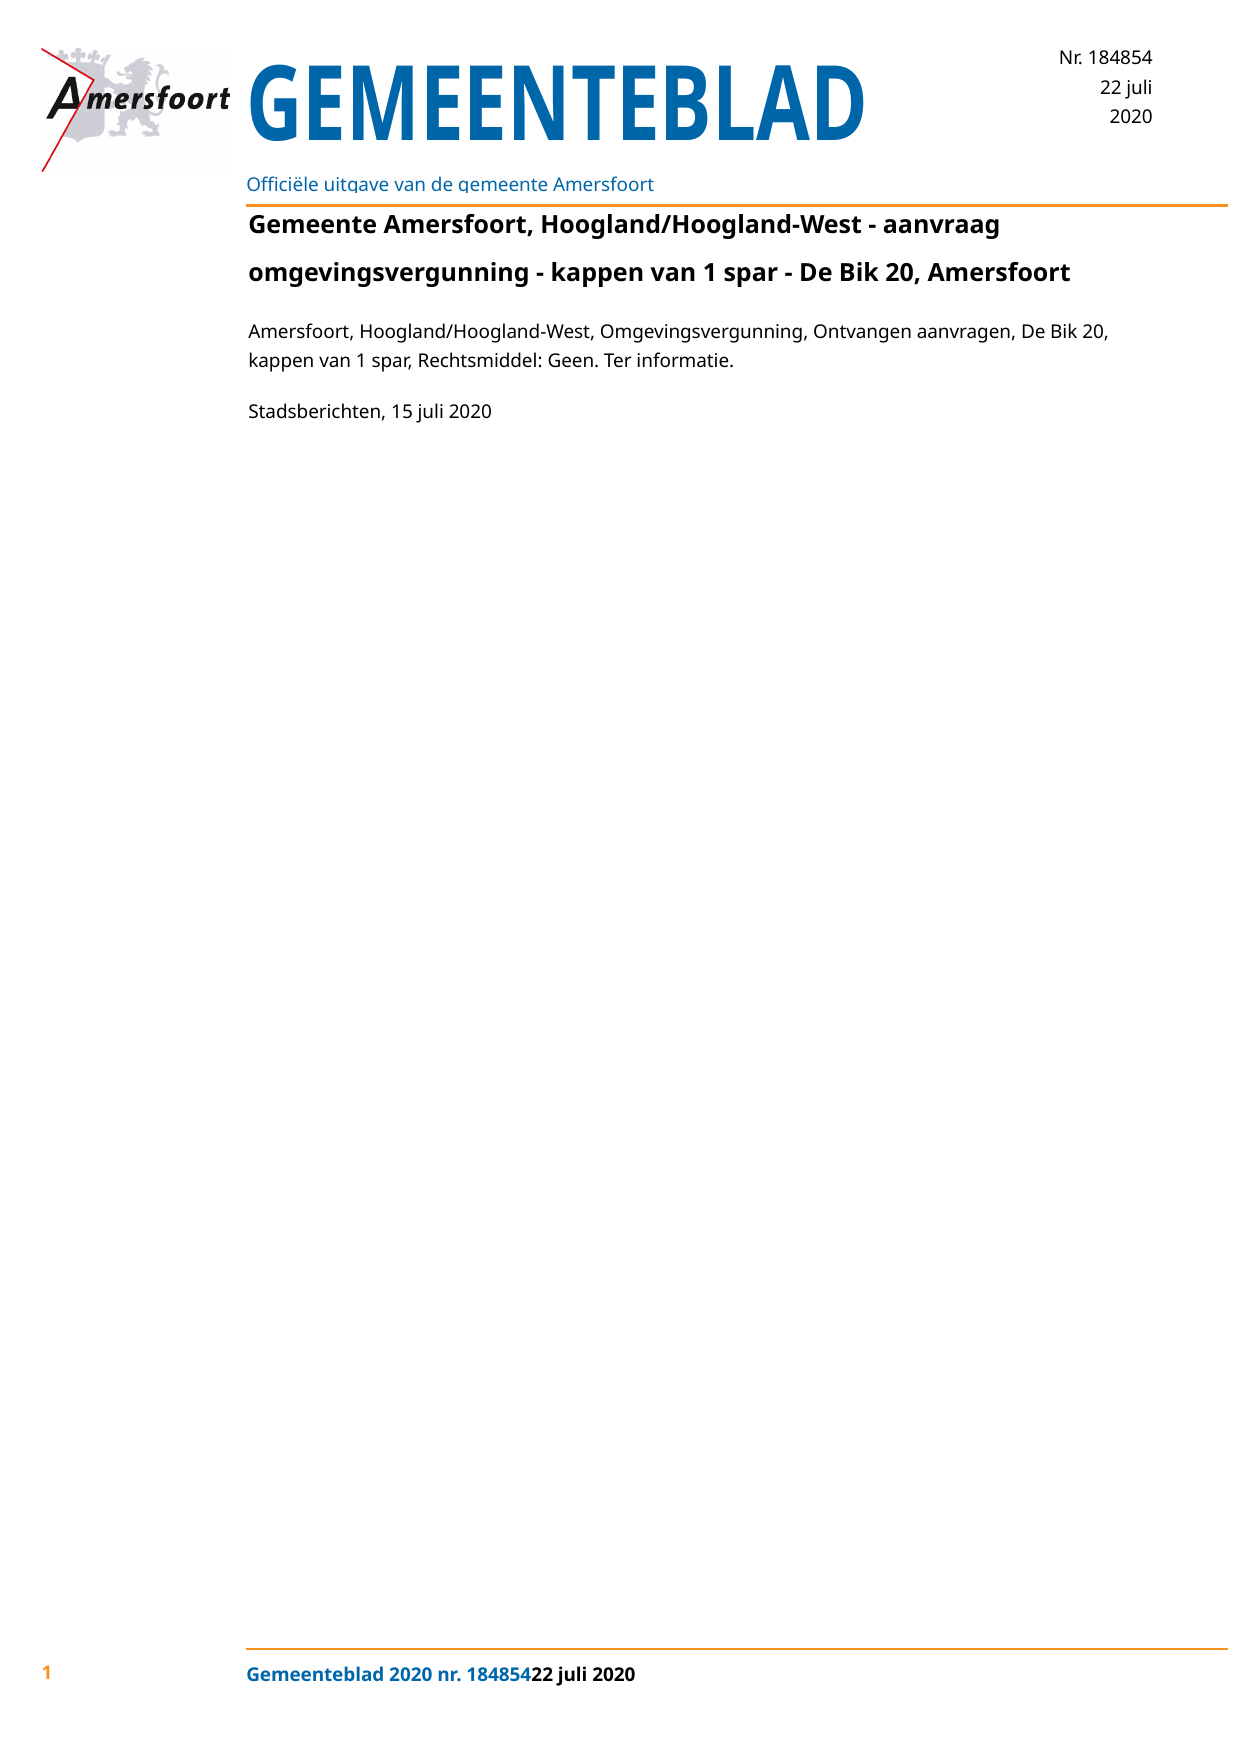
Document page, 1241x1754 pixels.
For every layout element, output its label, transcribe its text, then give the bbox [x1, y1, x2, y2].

text Stadsberichten, 15 juli 2020 [248, 398, 1152, 424]
text Amersfoort, Hoogland/Hoogland-West, Omgevingsvergunning, Ontvangen aanvragen, De Bik 20, kappen van 1 spar, Rechtsmiddel: Geen. Ter informatie. [248, 318, 1152, 373]
picture [41, 47, 231, 172]
text Gemeente Amersfoort, Hoogland/Hoogland-West - aanvraag omgevingsvergunning - kappen van 1 spar - De Bik 20, Amersfoort [248, 207, 1152, 288]
